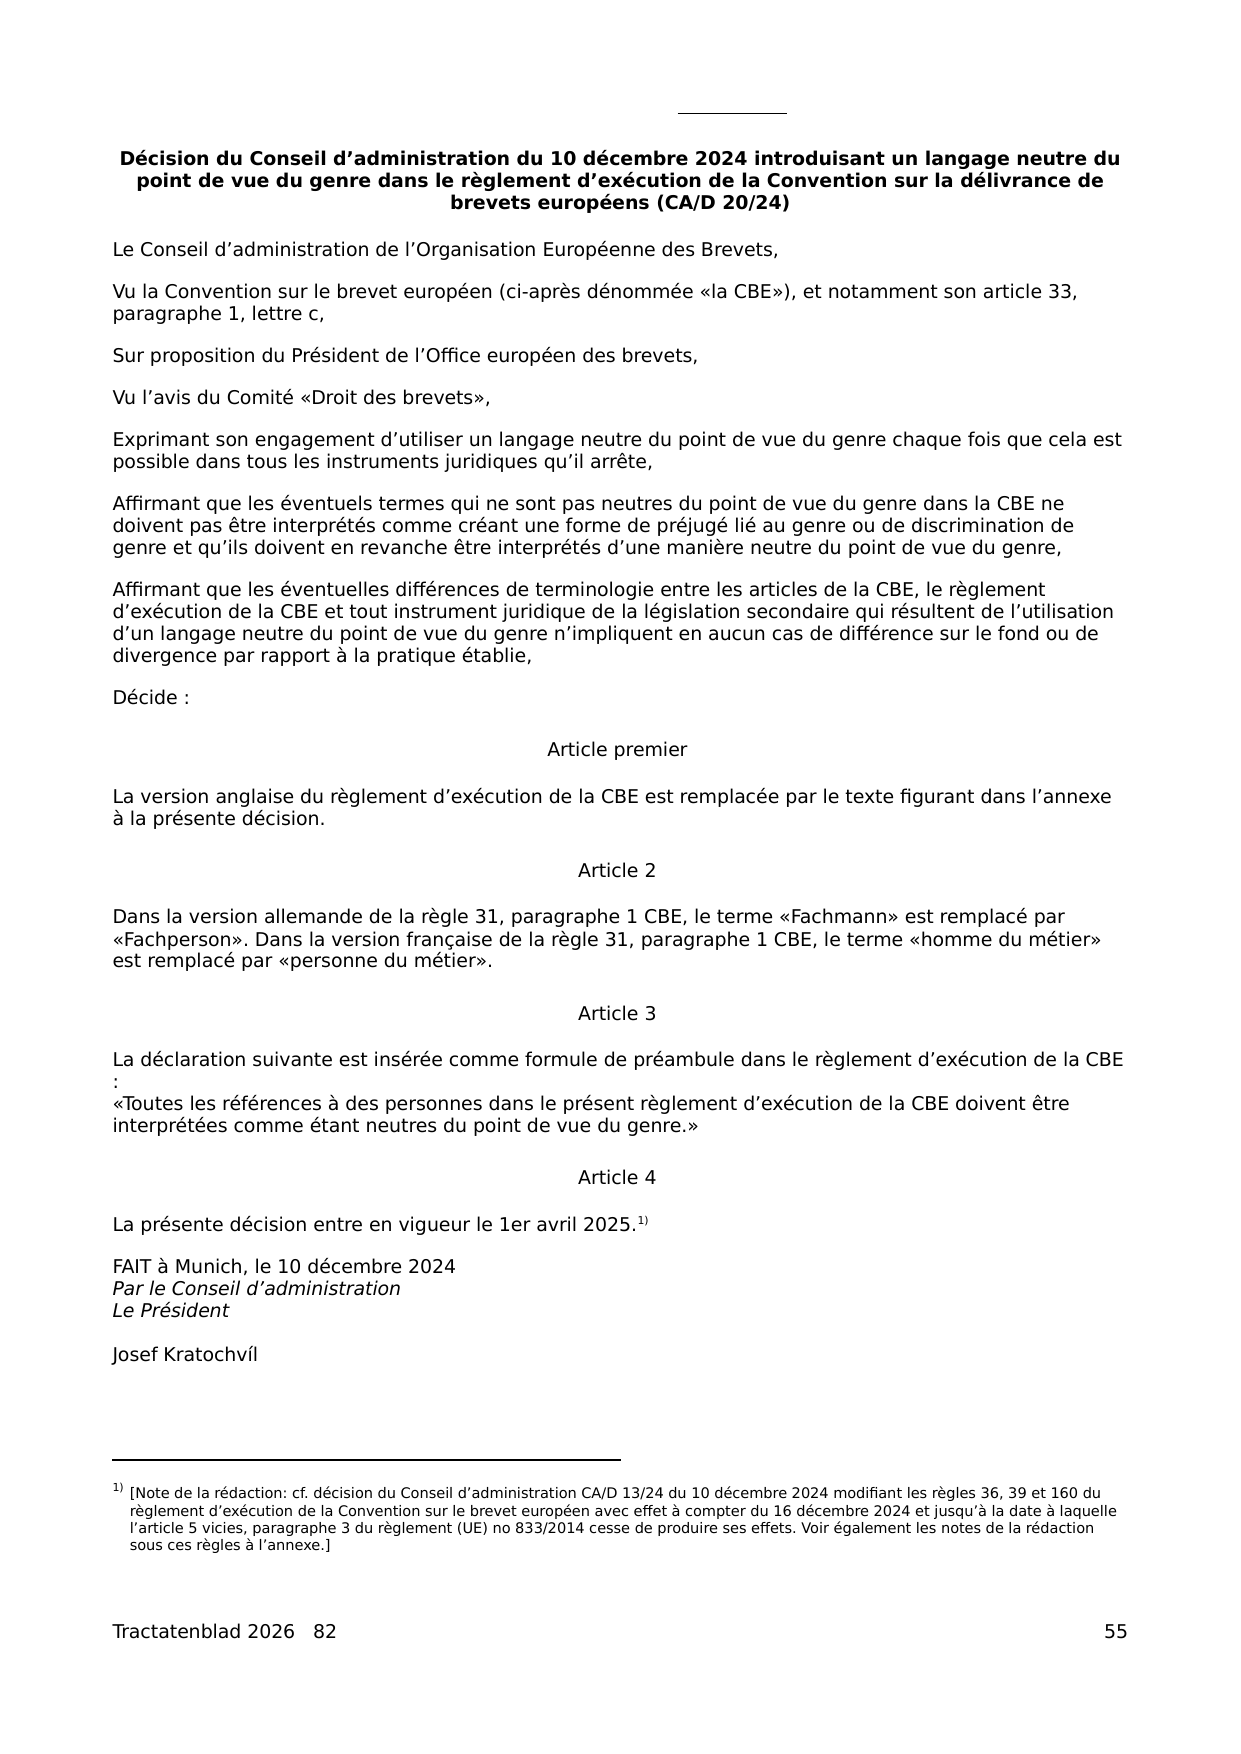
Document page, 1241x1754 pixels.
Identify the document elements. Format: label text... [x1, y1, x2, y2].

subtitle Article 3 [112, 1002, 1128, 1024]
subtitle Décision du Conseil d’administration du 10 décembre 2024 introduisant un langage neutre du point de vue du genre dans le règlement d’exécution de la Convention sur la délivrance de brevets européens (CA/D 20/24) [112, 148, 1128, 214]
text Par le Conseil d’administration Le Président Josef Kratochvíl [112, 1278, 1128, 1366]
text FAIT à Munich, le 10 décembre 2024 [112, 1256, 1128, 1278]
text Le Conseil d’administration de l’Organisation Européenne des Brevets, [112, 239, 1128, 261]
text Décide : [112, 687, 1128, 708]
text Affirmant que les éventuels termes qui ne sont pas neutres du point de vue du genre dans la CBE ne doivent pas être interprétés comme créant une forme de préjugé lié au genre ou de discrimination de genre et qu’ils doivent en revanche être interprétés d’une manière neutre du point de vue du genre, [112, 493, 1128, 559]
text Vu l’avis du Comité «Droit des brevets», [112, 387, 1128, 409]
text [Note de la rédaction: cf. décision du Conseil d’administration CA/D 13/24 du 10 décembre 2024 modifiant les règles 36, 39 et 160 du règlement d’exécution de la Convention sur le brevet européen avec effet à compter du 16 décembre 2024 et jusqu’à la date à laquelle l’article 5 vicies, paragraphe 3 du règlement (UE) no 833/2014 cesse de produire ses effets. Voir également les notes de la rédaction sous ces règles à l’annexe.] [112, 1481, 1128, 1554]
text Vu la Convention sur le brevet européen (ci-après dénommée «la CBE»), et notamment son article 33, paragraphe 1, lettre c, [112, 281, 1128, 325]
text La déclaration suivante est insérée comme formule de préambule dans le règlement d’exécution de la CBE : [112, 1049, 1128, 1093]
subtitle Article premier [112, 738, 1128, 761]
text Affirmant que les éventuelles différences de terminologie entre les articles de la CBE, le règlement d’exécution de la CBE et tout instrument juridique de la législation secondaire qui résultent de l’utilisation d’un langage neutre du point de vue du genre n’impliquent en aucun cas de différence sur le fond ou de divergence par rapport à la pratique établie, [112, 579, 1128, 667]
text «Toutes les références à des personnes dans le présent règlement d’exécution de la CBE doivent être interprétées comme étant neutres du point de vue du genre.» [112, 1093, 1128, 1137]
subtitle Article 4 [112, 1167, 1128, 1189]
subtitle Article 2 [112, 859, 1128, 881]
text Sur proposition du Président de l’Office européen des brevets, [112, 345, 1128, 367]
text Exprimant son engagement d’utiliser un langage neutre du point de vue du genre chaque fois que cela est possible dans tous les instruments juridiques qu’il arrête, [112, 429, 1128, 473]
text Dans la version allemande de la règle 31, paragraphe 1 CBE, le terme «Fachmann» est remplacé par «Fachperson». Dans la version française de la règle 31, paragraphe 1 CBE, le terme «homme du métier» est remplacé par «personne du métier». [112, 906, 1128, 972]
text La présente décision entre en vigueur le 1er avril 2025. [112, 1214, 1128, 1236]
text La version anglaise du règlement d’exécution de la CBE est remplacée par le texte figurant dans l’annexe à la présente décision. [112, 786, 1128, 829]
